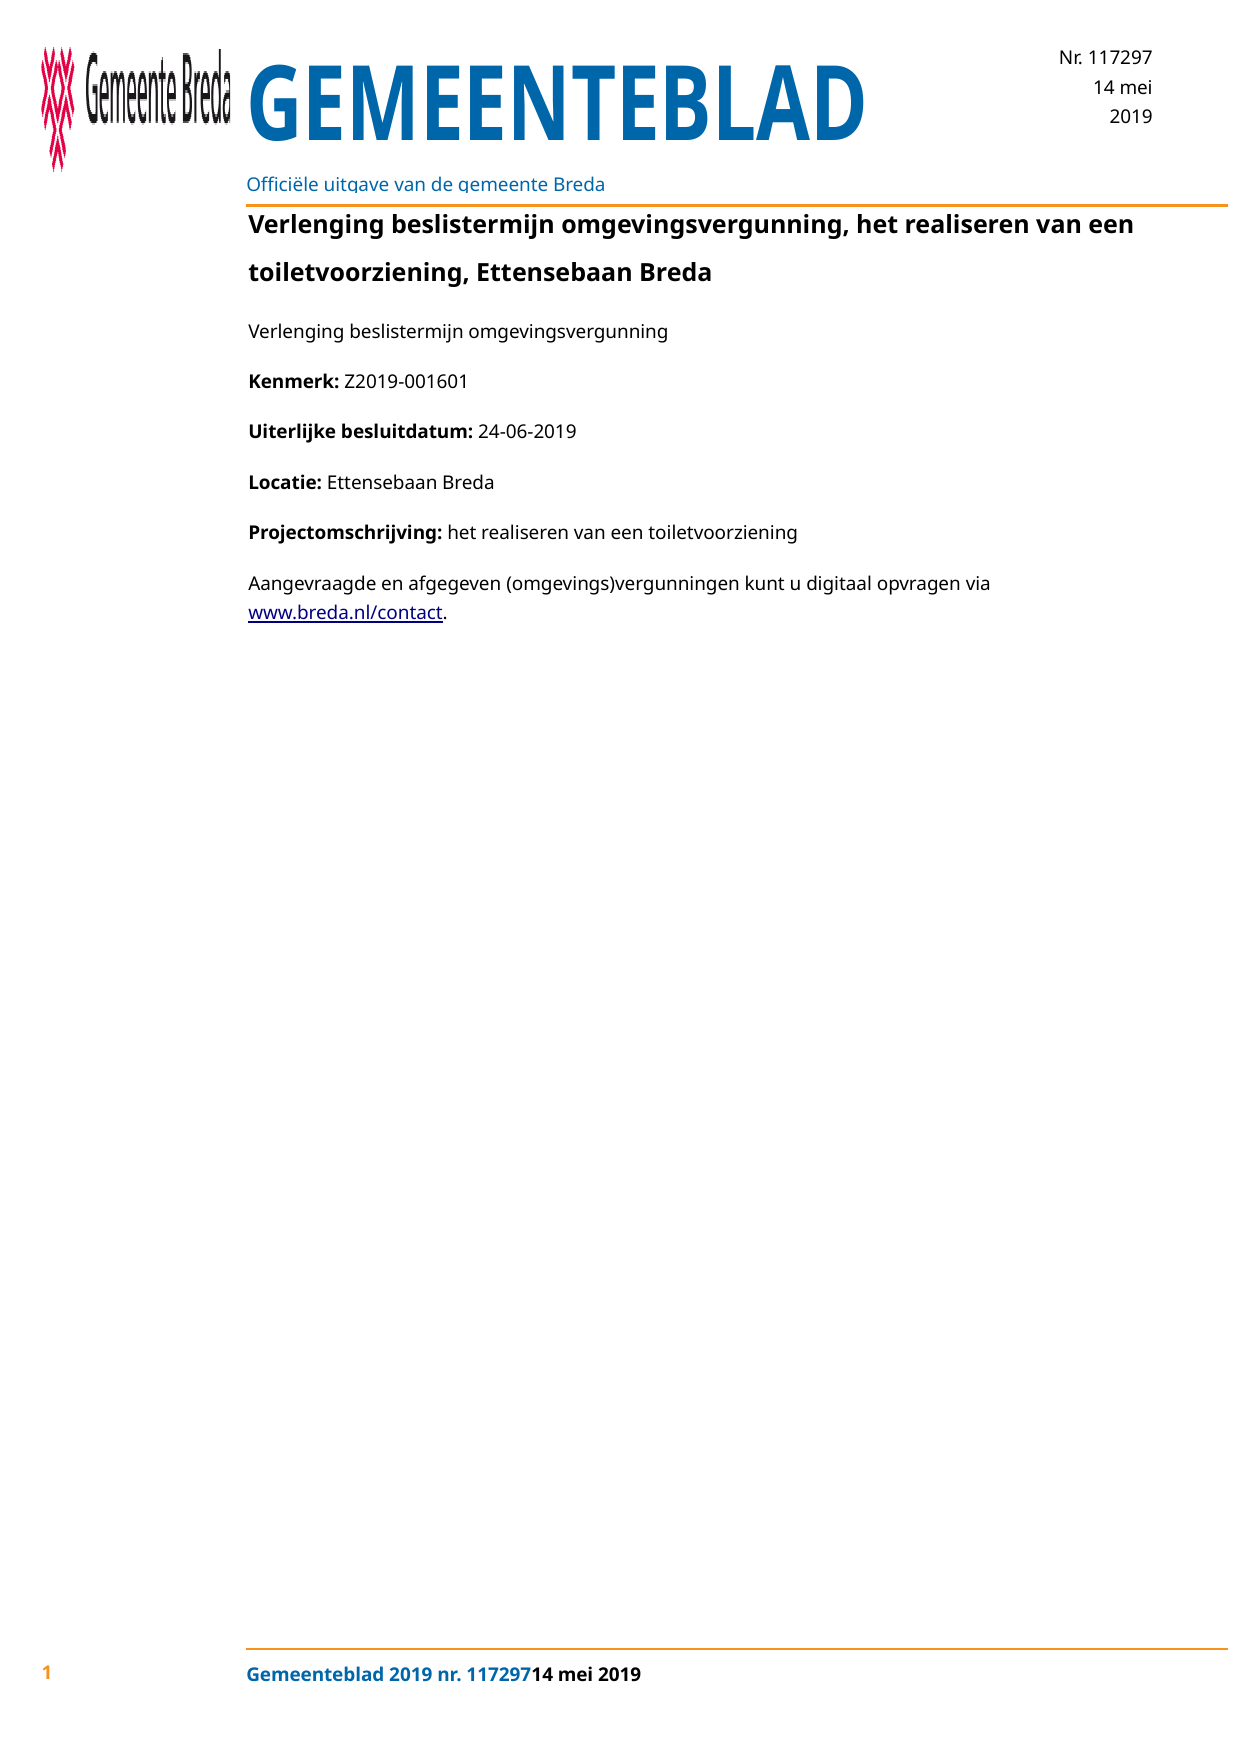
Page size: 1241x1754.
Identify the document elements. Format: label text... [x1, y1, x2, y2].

text Kenmerk: Z2019-001601 [248, 368, 1152, 394]
text Projectomschrijving: het realiseren van een toiletvoorziening [248, 519, 1152, 545]
picture [41, 47, 231, 172]
text Aangevraagde en afgegeven (omgevings)vergunningen kunt u digitaal opvragen via www.breda.nl/contact. [248, 570, 1152, 625]
text Verlenging beslistermijn omgevingsvergunning, het realiseren van een toiletvoorziening, Ettensebaan Breda [248, 207, 1152, 288]
text Uiterlijke besluitdatum: 24-06-2019 [248, 419, 1152, 444]
text Verlenging beslistermijn omgevingsvergunning [248, 318, 1152, 344]
text Locatie: Ettensebaan Breda [248, 469, 1152, 495]
